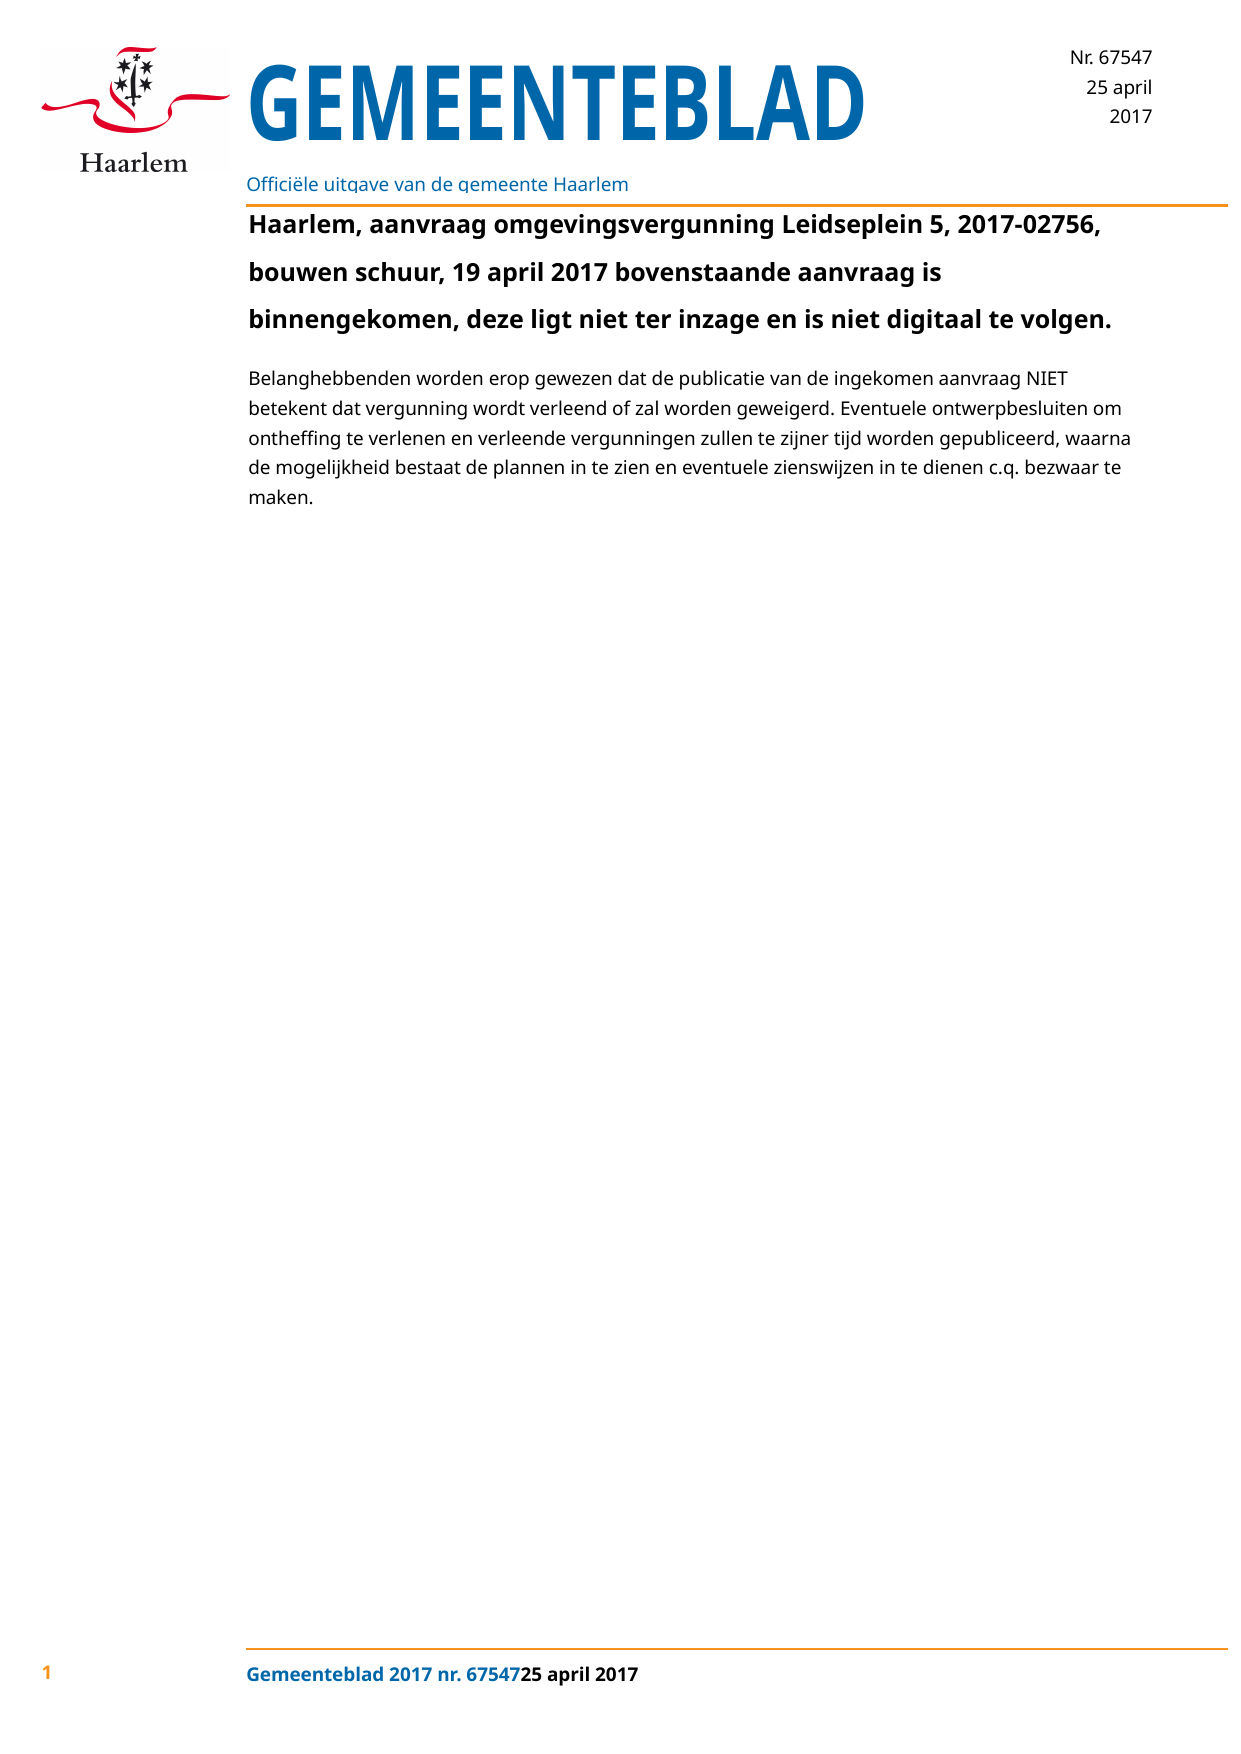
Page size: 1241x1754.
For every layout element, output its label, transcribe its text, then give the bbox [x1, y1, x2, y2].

picture [41, 47, 231, 172]
text Haarlem, aanvraag omgevingsvergunning Leidseplein 5, 2017-02756, bouwen schuur, 19 april 2017 bovenstaande aanvraag is binnengekomen, deze ligt niet ter inzage en is niet digitaal te volgen. [248, 207, 1152, 336]
text Belanghebbenden worden erop gewezen dat de publicatie van de ingekomen aanvraag NIET betekent dat vergunning wordt verleend of zal worden geweigerd. Eventuele ontwerpbesluiten om ontheffing te verlenen en verleende vergunningen zullen te zijner tijd worden gepubliceerd, waarna de mogelijkheid bestaat de plannen in te zien en eventuele zienswijzen in te dienen c.q. bezwaar te maken. [248, 366, 1152, 509]
